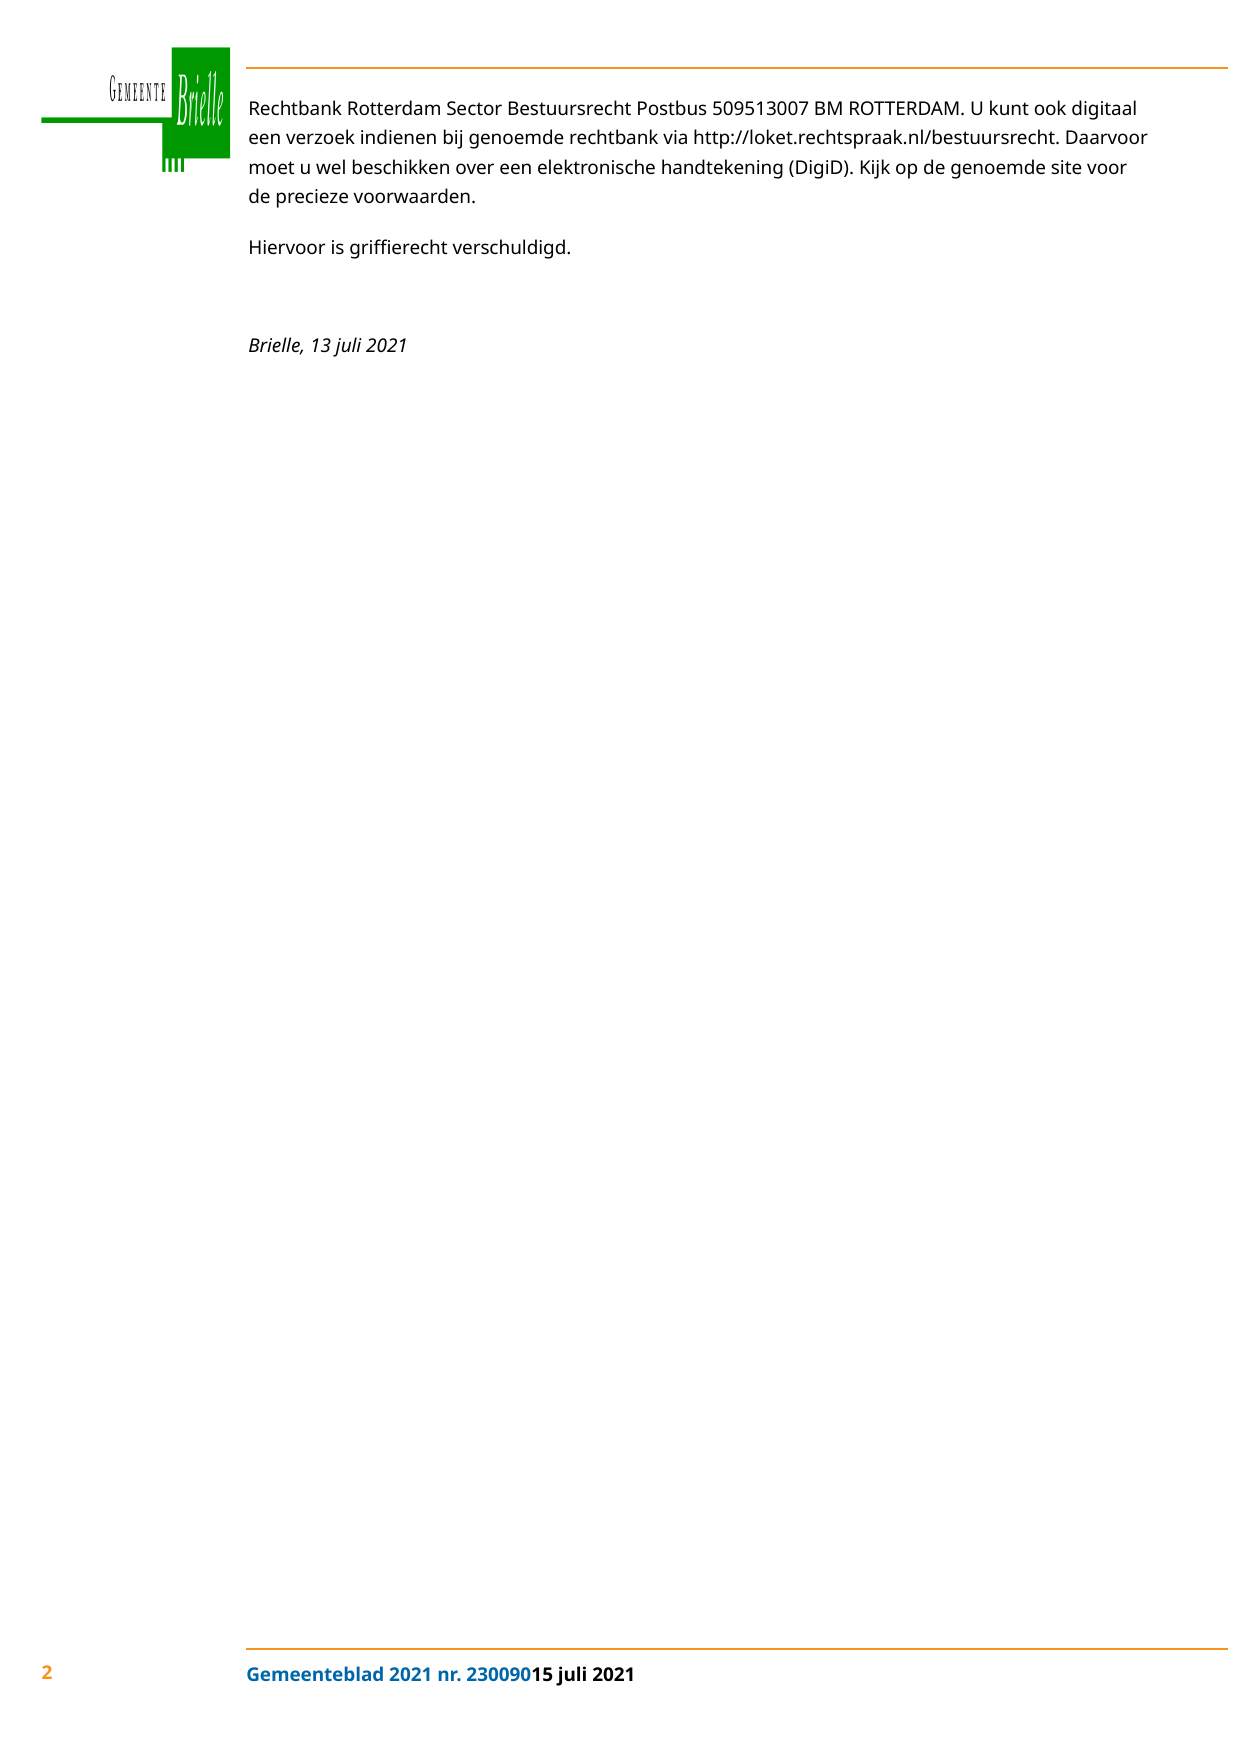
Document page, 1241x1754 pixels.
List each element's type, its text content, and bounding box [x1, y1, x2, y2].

text Brielle, 13 juli 2021 [248, 332, 1152, 358]
text Hiervoor is griffierecht verschuldigd. [248, 234, 1152, 260]
picture [41, 47, 231, 172]
text Rechtbank Rotterdam Sector Bestuursrecht Postbus 509513007 BM ROTTERDAM. U kunt ook digitaal een verzoek indienen bij genoemde rechtbank via http://loket.rechtspraak.nl/bestuursrecht. Daarvoor moet u wel beschikken over een elektronische handtekening (DigiD). Kijk op de genoemde site voor de precieze voorwaarden. [248, 95, 1152, 209]
